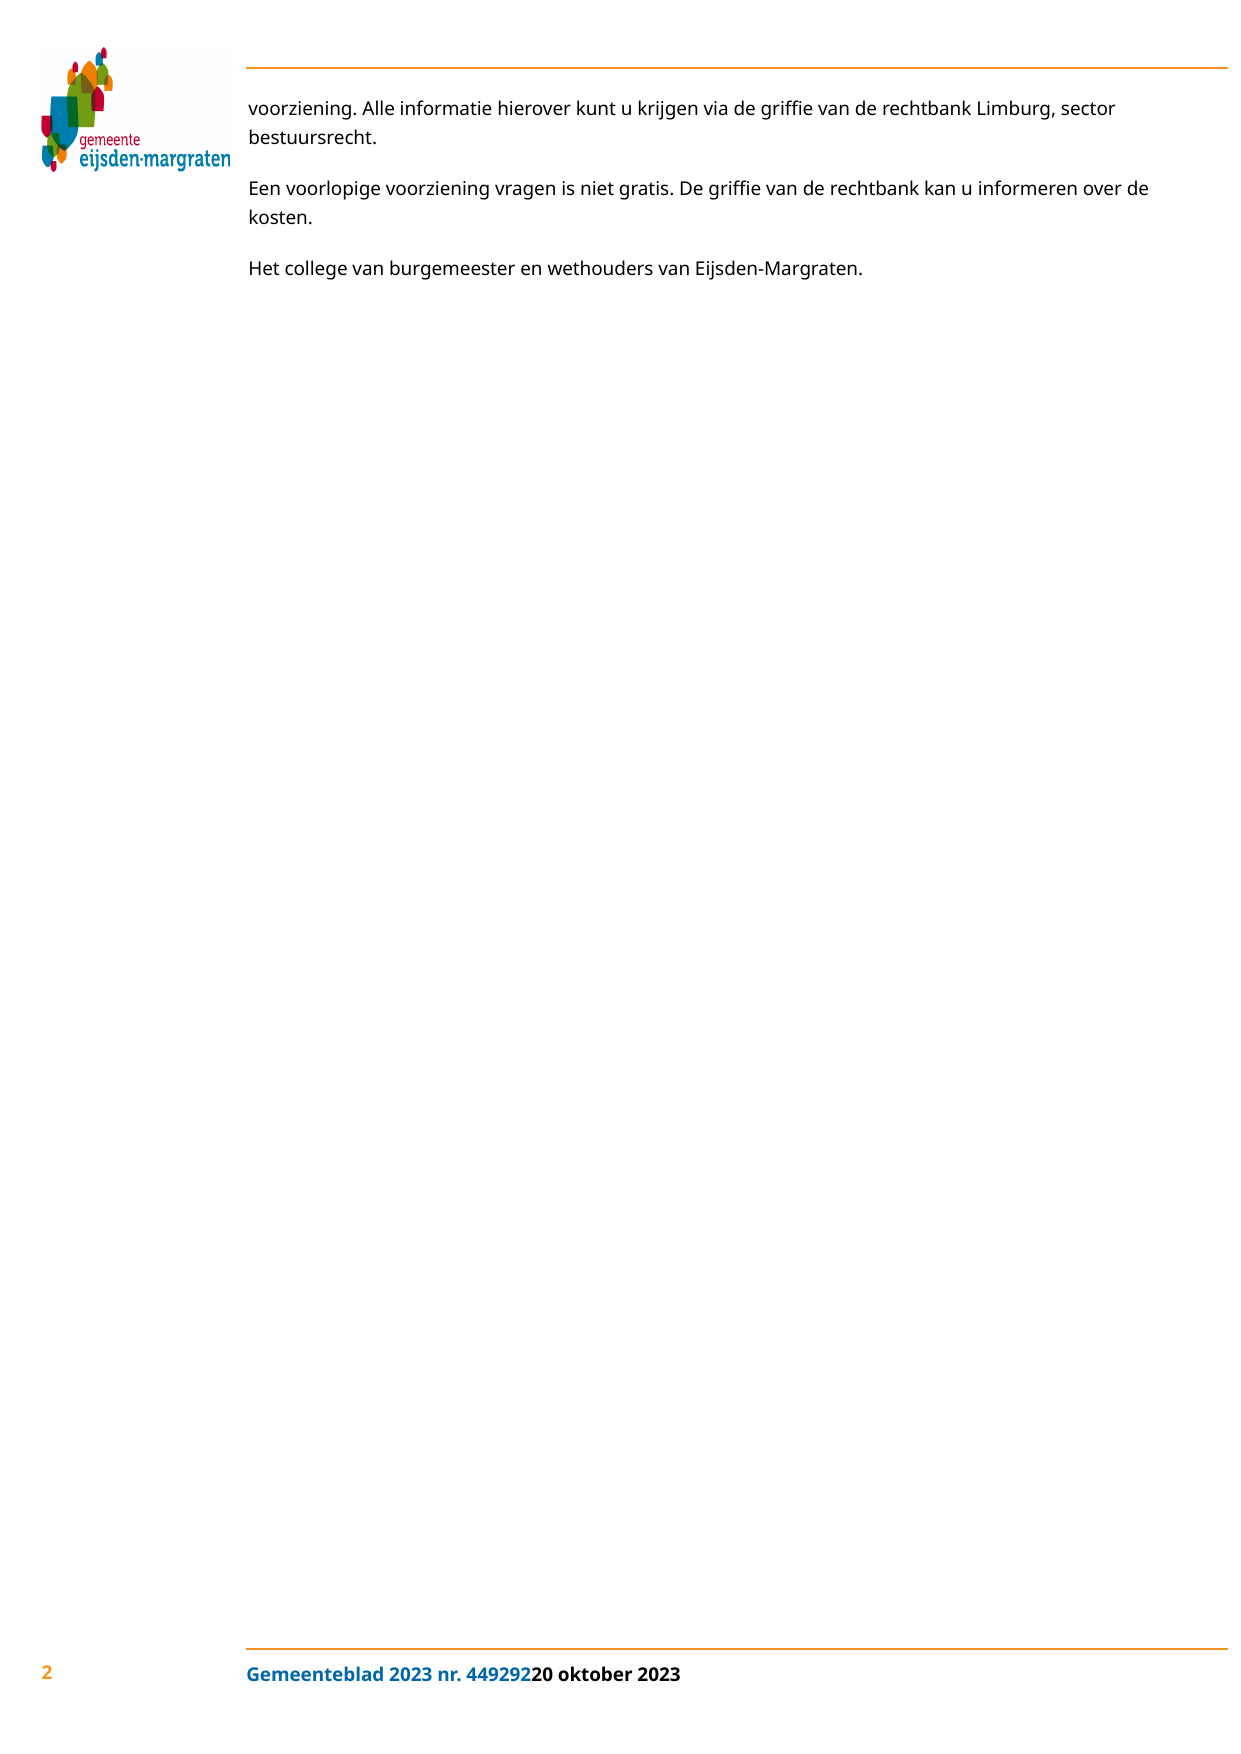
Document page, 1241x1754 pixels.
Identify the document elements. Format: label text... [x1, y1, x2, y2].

text Het college van burgemeester en wethouders van Eijsden-Margraten. [248, 255, 1152, 281]
picture [41, 47, 231, 172]
text Een voorlopige voorziening vragen is niet gratis. De griffie van de rechtbank kan u informeren over de kosten. [248, 175, 1152, 230]
text voorziening. Alle informatie hierover kunt u krijgen via de griffie van de rechtbank Limburg, sector bestuursrecht. [248, 95, 1152, 150]
